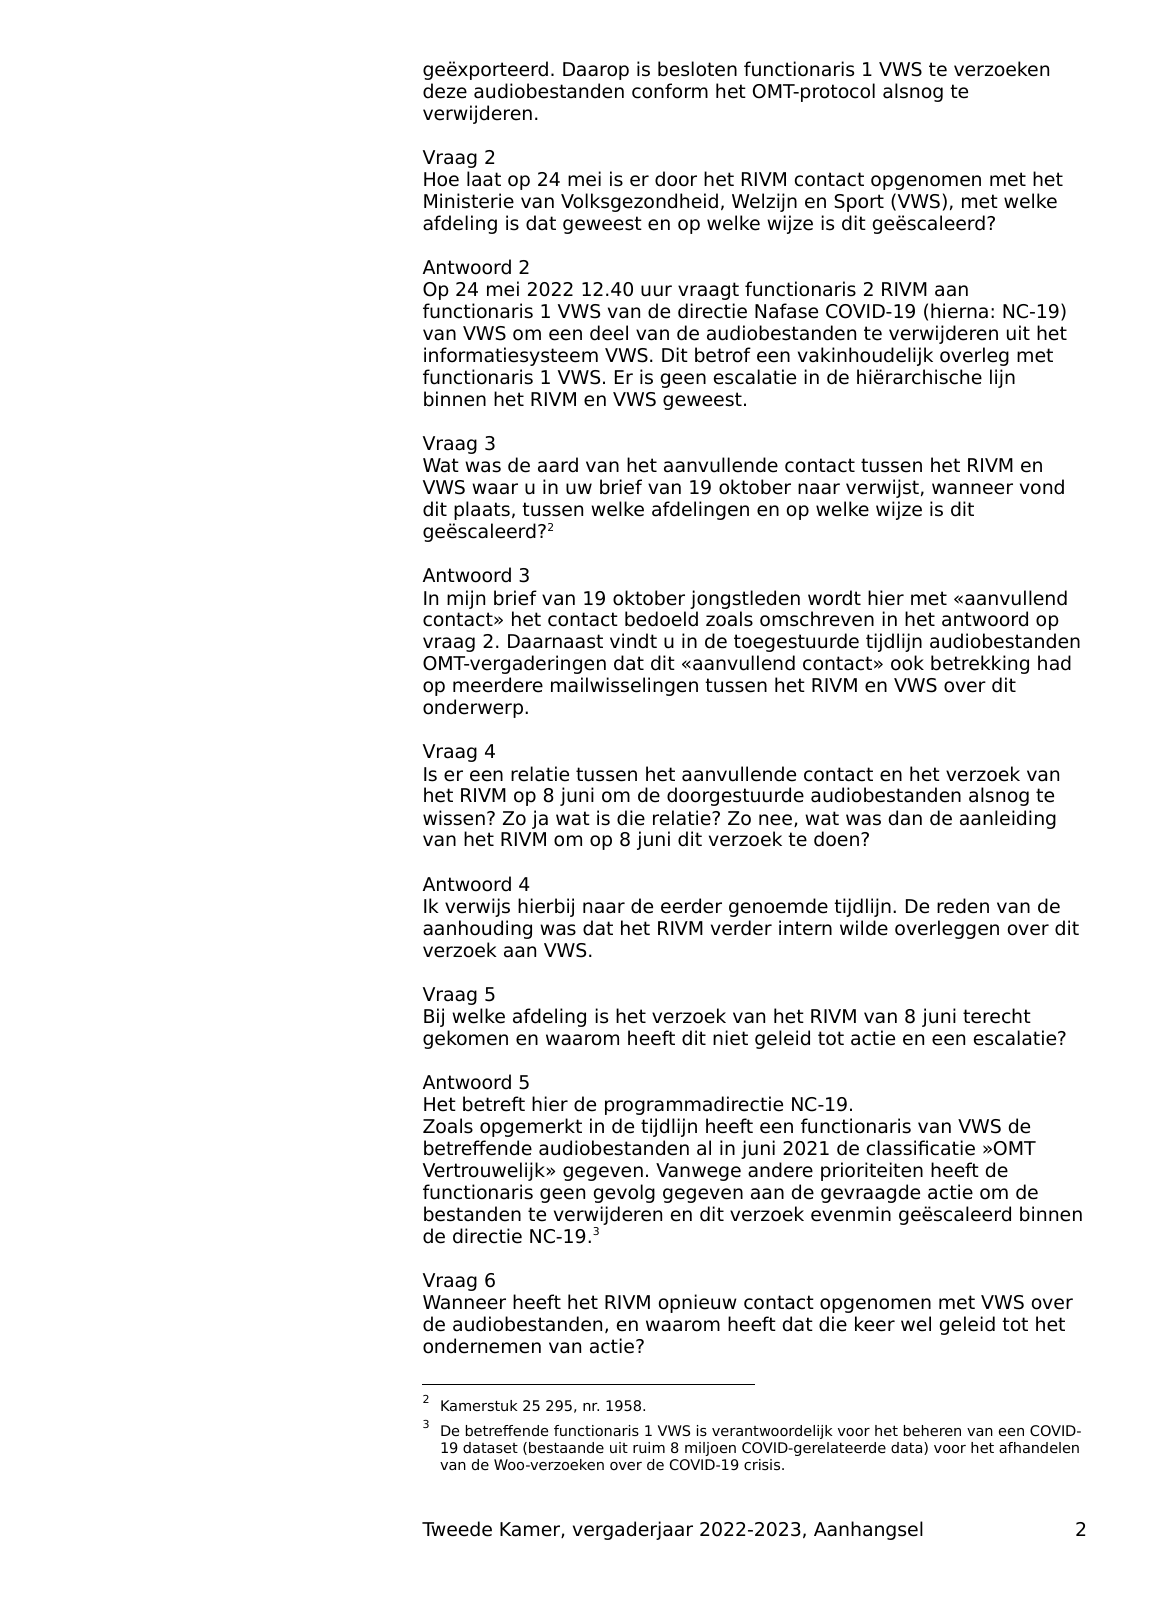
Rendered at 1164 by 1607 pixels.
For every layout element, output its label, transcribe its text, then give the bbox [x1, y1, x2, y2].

text Vraag 3 [422, 433, 1087, 455]
text Vraag 2 [422, 147, 1087, 169]
text Vraag 4 [422, 741, 1087, 763]
text Antwoord 5 [422, 1072, 1087, 1094]
text Wat was de aard van het aanvullende contact tussen het RIVM en VWS waar u in uw brief van 19 oktober naar verwijst, wanneer vond dit plaats, tussen welke afdelingen en op welke wijze is dit geëscaleerd? [422, 455, 1087, 543]
text Bij welke afdeling is het verzoek van het RIVM van 8 juni terecht gekomen en waarom heeft dit niet geleid tot actie en een escalatie? [422, 1006, 1087, 1049]
text Zoals opgemerkt in de tijdlijn heeft een functionaris van VWS de betreffende audiobestanden al in juni 2021 de classificatie »OMT Vertrouwelijk» gegeven. Vanwege andere prioriteiten heeft de functionaris geen gevolg gegeven aan de gevraagde actie om de bestanden te verwijderen en dit verzoek evenmin geëscaleerd binnen de directie NC-19. [422, 1116, 1087, 1248]
text Op 24 mei 2022 12.40 uur vraagt functionaris 2 RIVM aan functionaris 1 VWS van de directie Nafase COVID-19 (hierna: NC-19) van VWS om een deel van de audiobestanden te verwijderen uit het informatiesysteem VWS. Dit betrof een vakinhoudelijk overleg met functionaris 1 VWS. Er is geen escalatie in de hiërarchische lijn binnen het RIVM en VWS geweest. [422, 279, 1087, 411]
text Antwoord 3 [422, 565, 1087, 587]
text geëxporteerd. Daarop is besloten functionaris 1 VWS te verzoeken deze audiobestanden conform het OMT-protocol alsnog te verwijderen. [422, 59, 1087, 125]
text Vraag 6 [422, 1270, 1087, 1292]
text Antwoord 2 [422, 257, 1087, 279]
text Wanneer heeft het RIVM opnieuw contact opgenomen met VWS over de audiobestanden, en waarom heeft dat die keer wel geleid tot het ondernemen van actie? [422, 1292, 1087, 1358]
text Ik verwijs hierbij naar de eerder genoemde tijdlijn. De reden van de aanhouding was dat het RIVM verder intern wilde overleggen over dit verzoek aan VWS. [422, 896, 1087, 961]
text Antwoord 4 [422, 873, 1087, 896]
text Kamerstuk 25 295, nr. 1958. [422, 1393, 1087, 1416]
text Vraag 5 [422, 984, 1087, 1006]
text Is er een relatie tussen het aanvullende contact en het verzoek van het RIVM op 8 juni om de doorgestuurde audiobestanden alsnog te wissen? Zo ja wat is die relatie? Zo nee, wat was dan de aanleiding van het RIVM om op 8 juni dit verzoek te doen? [422, 763, 1087, 851]
text Hoe laat op 24 mei is er door het RIVM contact opgenomen met het Ministerie van Volksgezondheid, Welzijn en Sport (VWS), met welke afdeling is dat geweest en op welke wijze is dit geëscaleerd? [422, 169, 1087, 235]
text De betreffende functionaris 1 VWS is verantwoordelijk voor het beheren van een COVID-19 dataset (bestaande uit ruim 8 miljoen COVID-gerelateerde data) voor het afhandelen van de Woo-verzoeken over de COVID-19 crisis. [422, 1418, 1087, 1474]
text In mijn brief van 19 oktober jongstleden wordt hier met «aanvullend contact» het contact bedoeld zoals omschreven in het antwoord op vraag 2. Daarnaast vindt u in de toegestuurde tijdlijn audiobestanden OMT-vergaderingen dat dit «aanvullend contact» ook betrekking had op meerdere mailwisselingen tussen het RIVM en VWS over dit onderwerp. [422, 587, 1087, 719]
text Het betreft hier de programmadirectie NC-19. [422, 1094, 1087, 1116]
